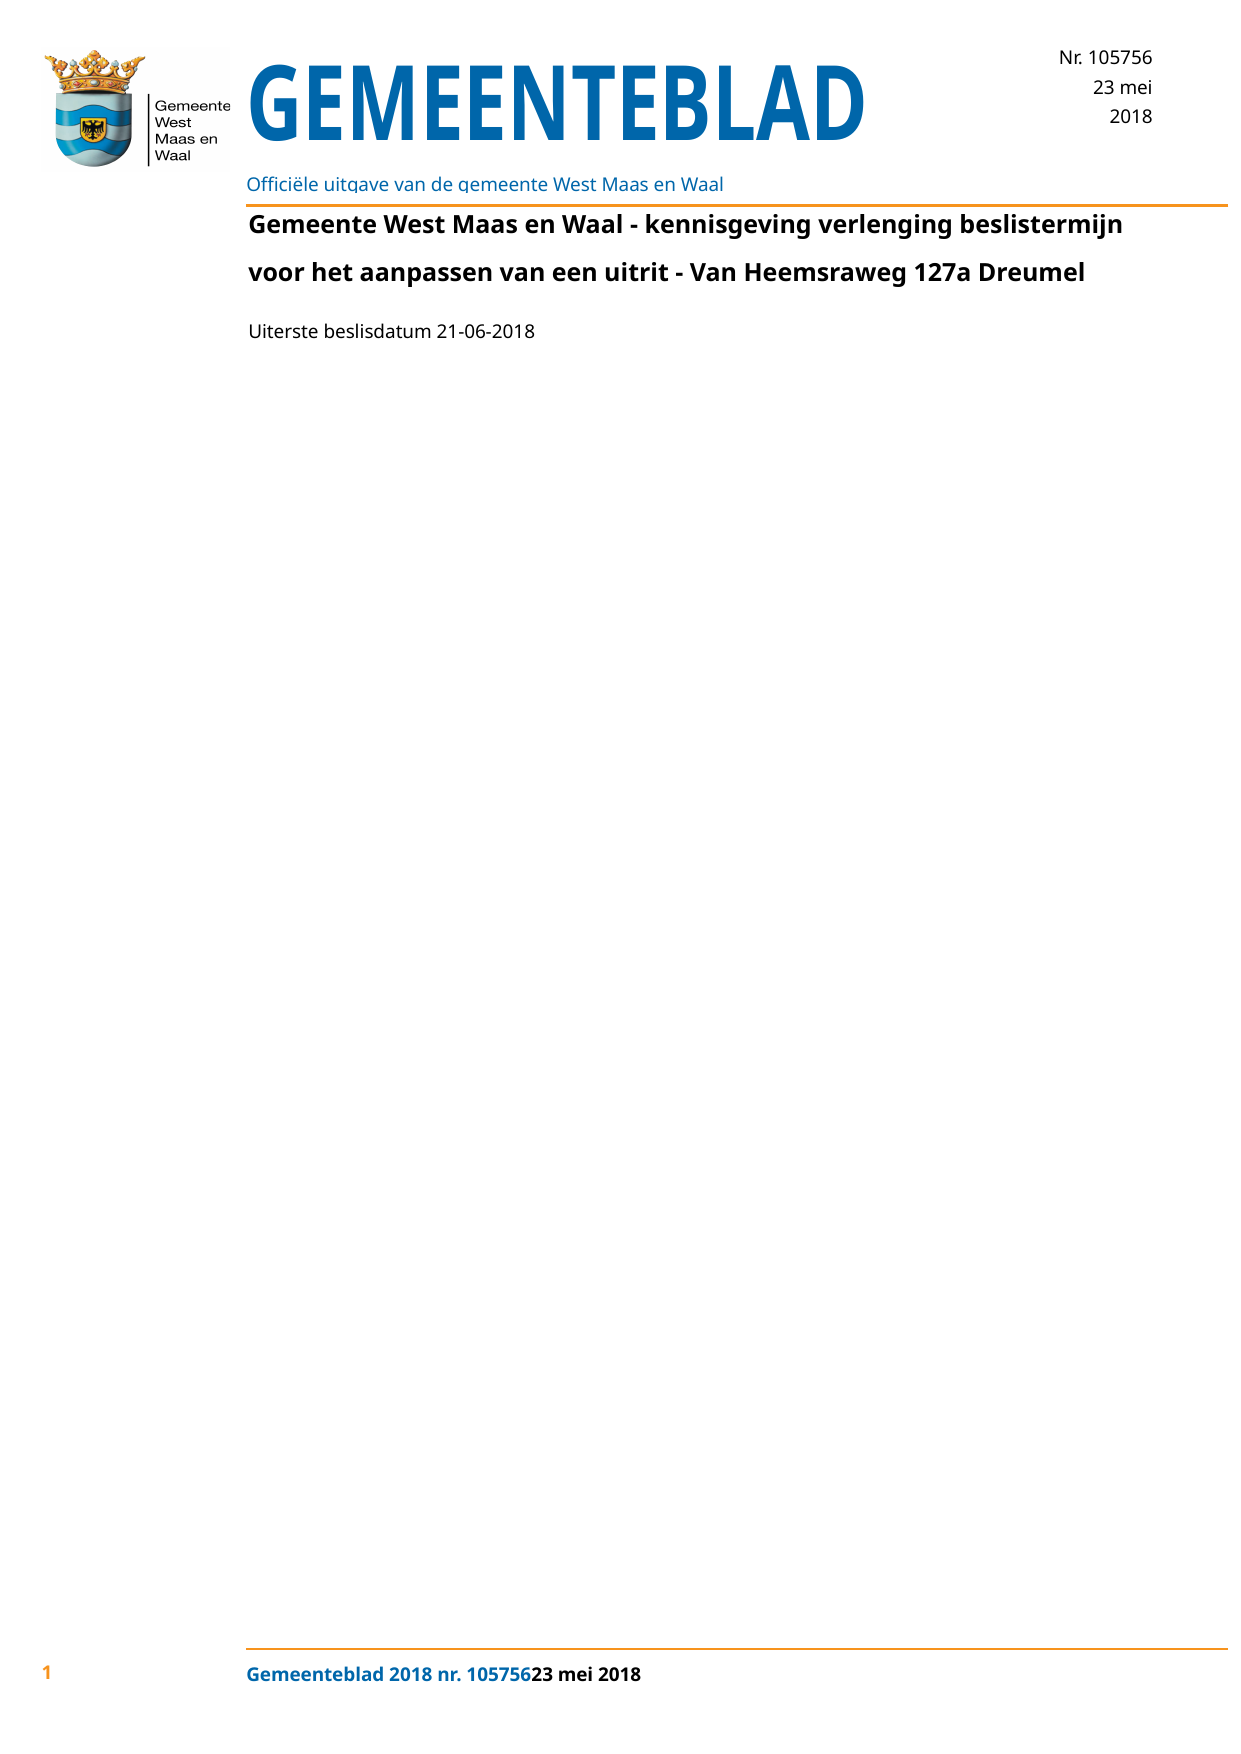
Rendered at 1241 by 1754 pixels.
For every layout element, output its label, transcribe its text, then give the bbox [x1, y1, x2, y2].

picture [41, 47, 231, 172]
text Uiterste beslisdatum 21-06-2018 [248, 318, 1152, 344]
text Gemeente West Maas en Waal - kennisgeving verlenging beslistermijn voor het aanpassen van een uitrit - Van Heemsraweg 127a Dreumel [248, 207, 1152, 288]
